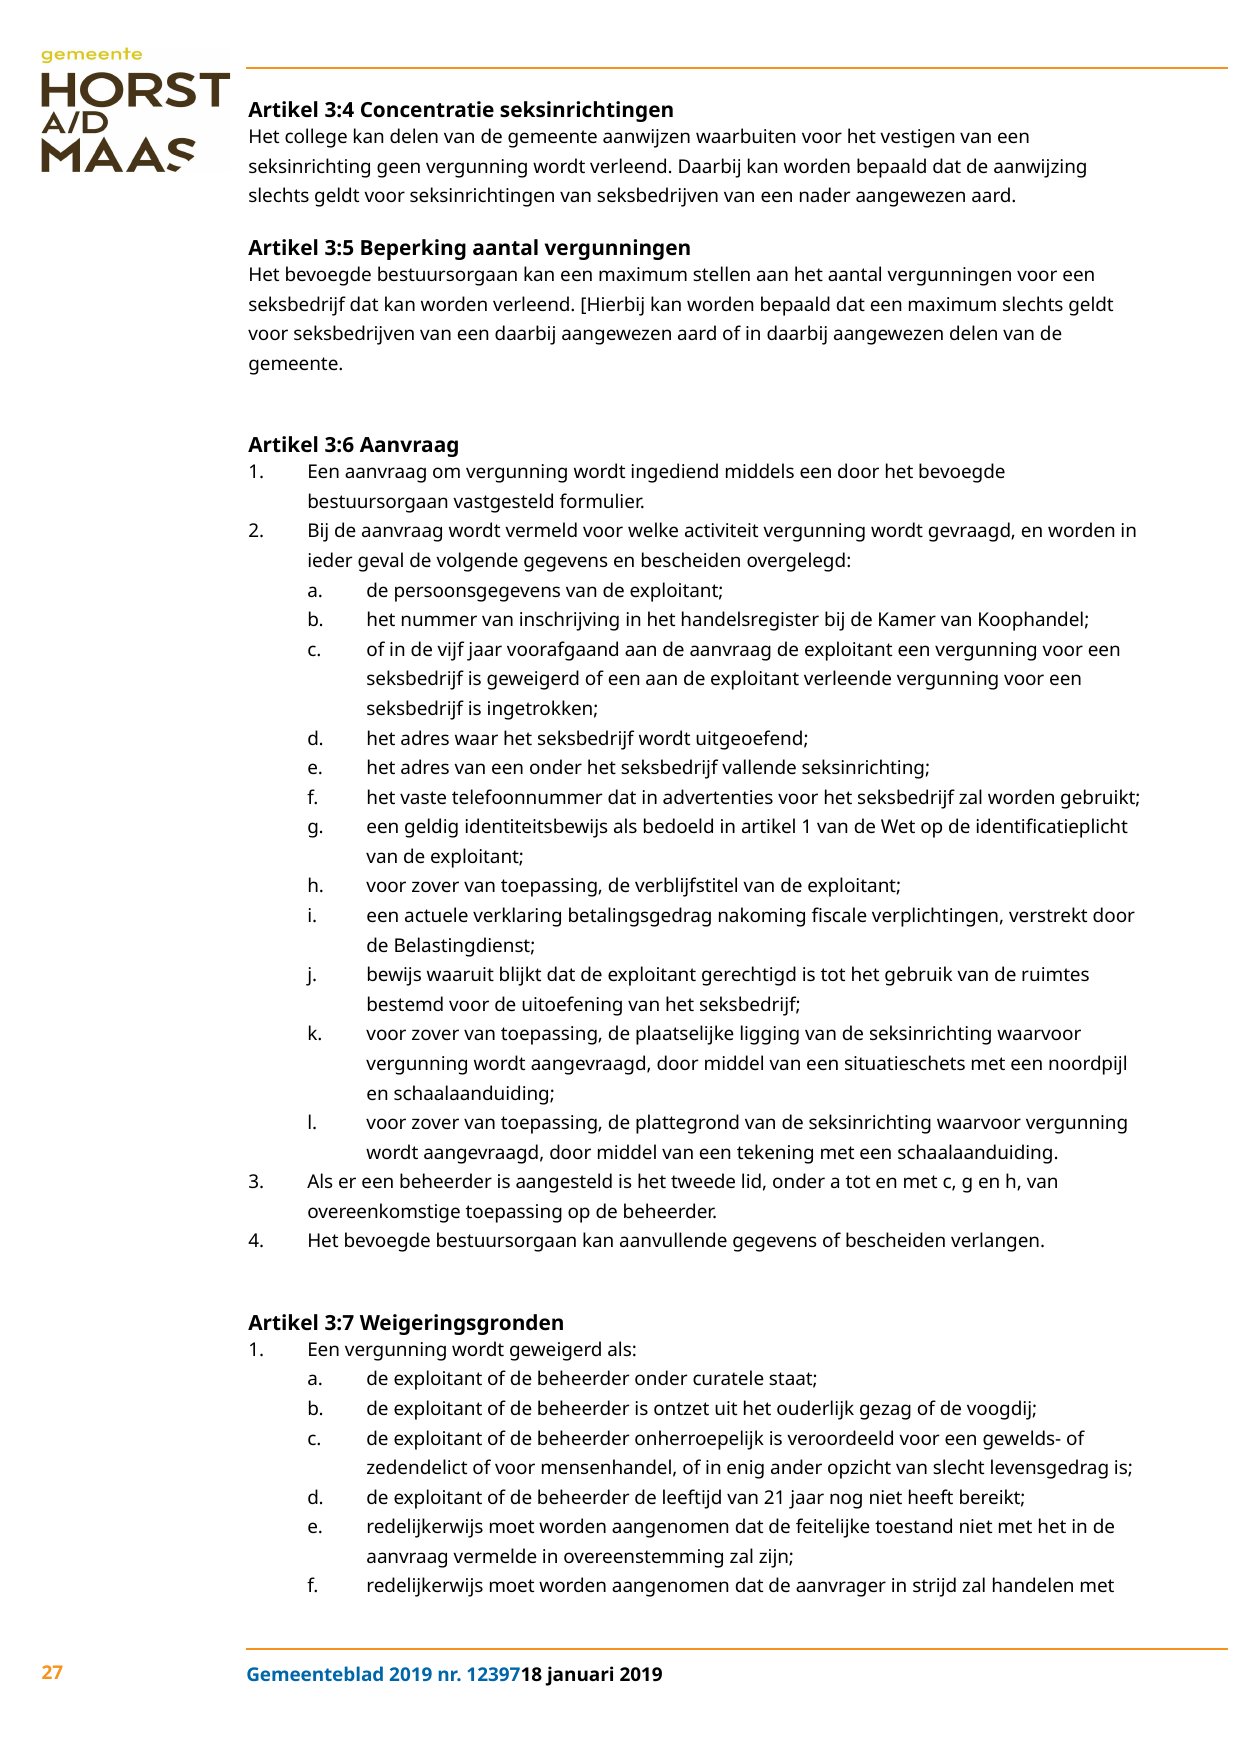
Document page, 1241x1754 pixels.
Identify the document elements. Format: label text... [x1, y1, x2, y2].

text Artikel 3:7 Weigeringsgronden [248, 1308, 1152, 1336]
list Bij de aanvraag wordt vermeld voor welke activiteit vergunning wordt gevraagd, en worden in ieder geval de volgende gegevens en bescheiden overgelegd: [248, 518, 1152, 573]
list bewijs waaruit blijkt dat de exploitant gerechtigd is tot het gebruik van de ruimtes bestemd voor de uitoefening van het seksbedrijf; [307, 961, 1152, 1017]
list het nummer van inschrijving in het handelsregister bij de Kamer van Koophandel; [307, 606, 1152, 632]
list Het bevoegde bestuursorgaan kan aanvullende gegevens of bescheiden verlangen. [248, 1228, 1152, 1253]
list voor zover van toepassing, de plattegrond van de seksinrichting waarvoor vergunning wordt aangevraagd, door middel van een tekening met een schaalaanduiding. [307, 1109, 1152, 1164]
text Artikel 3:4 Concentratie seksinrichtingen [248, 95, 1152, 123]
list redelijkerwijs moet worden aangenomen dat de feitelijke toestand niet met het in de aanvraag vermelde in overeenstemming zal zijn; [307, 1513, 1152, 1569]
list het adres waar het seksbedrijf wordt uitgeoefend; [307, 725, 1152, 750]
list Als er een beheerder is aangesteld is het tweede lid, onder a tot en met c, g en h, van overeenkomstige toepassing op de beheerder. [248, 1168, 1152, 1224]
list de exploitant of de beheerder de leeftijd van 21 jaar nog niet heeft bereikt; [307, 1484, 1152, 1510]
list de persoonsgegevens van de exploitant; [307, 577, 1152, 602]
list het vaste telefoonnummer dat in advertenties voor het seksbedrijf zal worden gebruikt; [307, 784, 1152, 809]
list voor zover van toepassing, de plaatselijke ligging van de seksinrichting waarvoor vergunning wordt aangevraagd, door middel van een situatieschets met een noordpijl en schaalaanduiding; [307, 1021, 1152, 1105]
text Het bevoegde bestuursorgaan kan een maximum stellen aan het aantal vergunningen voor een seksbedrijf dat kan worden verleend. [Hierbij kan worden bepaald dat een maximum slechts geldt voor seksbedrijven van een daarbij aangewezen aard of in daarbij aangewezen delen van de gemeente. [248, 261, 1152, 376]
list de exploitant of de beheerder onder curatele staat; [307, 1366, 1152, 1391]
list de exploitant of de beheerder is ontzet uit het ouderlijk gezag of de voogdij; [307, 1395, 1152, 1421]
list redelijkerwijs moet worden aangenomen dat de aanvrager in strijd zal handelen met [307, 1573, 1152, 1598]
text Artikel 3:6 Aanvraag [248, 430, 1152, 458]
list het adres van een onder het seksbedrijf vallende seksinrichting; [307, 754, 1152, 780]
picture [41, 47, 231, 172]
list de exploitant of de beheerder onherroepelijk is veroordeeld voor een gewelds- of zedendelict of voor mensenhandel, of in enig ander opzicht van slecht levensgedrag is; [307, 1425, 1152, 1480]
list of in de vijf jaar voorafgaand aan de aanvraag de exploitant een vergunning voor een seksbedrijf is geweigerd of een aan de exploitant verleende vergunning voor een seksbedrijf is ingetrokken; [307, 636, 1152, 721]
list voor zover van toepassing, de verblijfstitel van de exploitant; [307, 873, 1152, 898]
text Artikel 3:5 Beperking aantal vergunningen [248, 233, 1152, 261]
text Het college kan delen van de gemeente aanwijzen waarbuiten voor het vestigen van een seksinrichting geen vergunning wordt verleend. Daarbij kan worden bepaald dat de aanwijzing slechts geldt voor seksinrichtingen van seksbedrijven van een nader aangewezen aard. [248, 123, 1152, 208]
list Een aanvraag om vergunning wordt ingediend middels een door het bevoegde bestuursorgaan vastgesteld formulier. [248, 458, 1152, 514]
list een geldig identiteitsbewijs als bedoeld in artikel 1 van de Wet op de identificatieplicht van de exploitant; [307, 813, 1152, 869]
list een actuele verklaring betalingsgedrag nakoming fiscale verplichtingen, verstrekt door de Belastingdienst; [307, 902, 1152, 957]
list Een vergunning wordt geweigerd als: [248, 1336, 1152, 1362]
